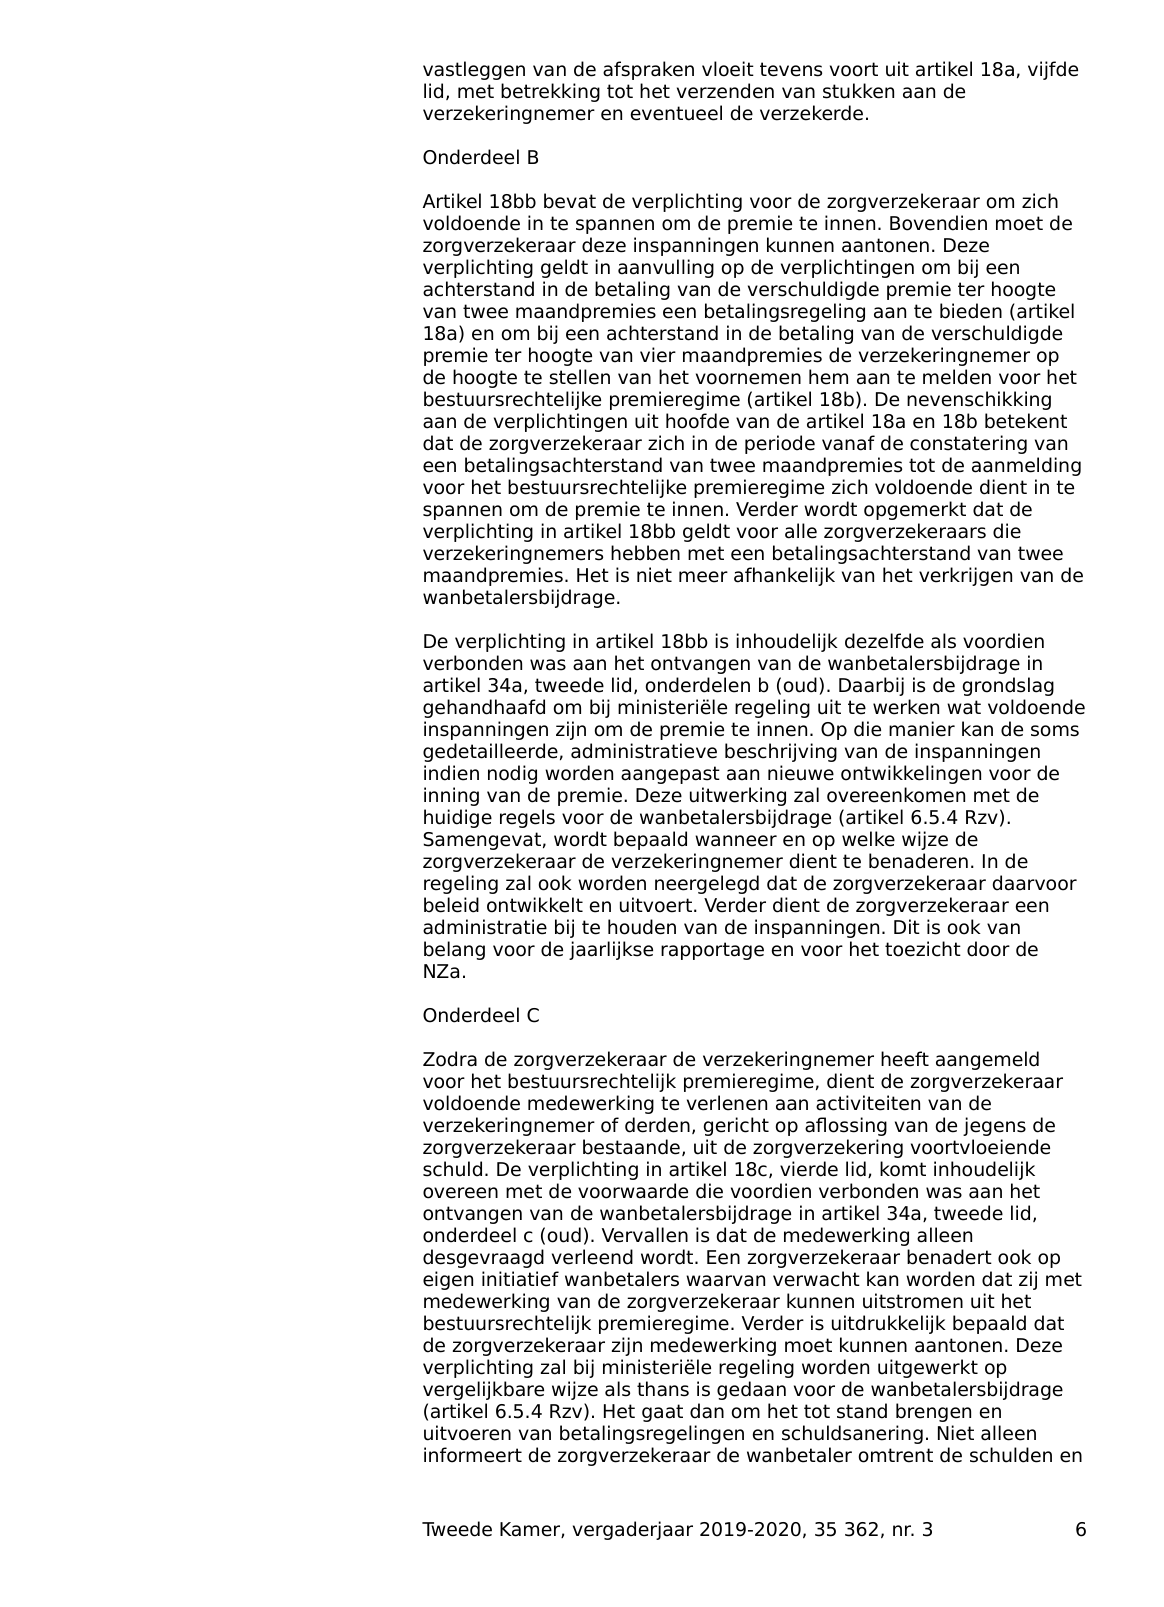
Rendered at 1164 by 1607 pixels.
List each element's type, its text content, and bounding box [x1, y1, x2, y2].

text Artikel 18bb bevat de verplichting voor de zorgverzekeraar om zich voldoende in te spannen om de premie te innen. Bovendien moet de zorgverzekeraar deze inspanningen kunnen aantonen. Deze verplichting geldt in aanvulling op de verplichtingen om bij een achterstand in de betaling van de verschuldigde premie ter hoogte van twee maandpremies een betalingsregeling aan te bieden (artikel 18a) en om bij een achterstand in de betaling van de verschuldigde premie ter hoogte van vier maandpremies de verzekeringnemer op de hoogte te stellen van het voornemen hem aan te melden voor het bestuursrechtelijke premieregime (artikel 18b). De nevenschikking aan de verplichtingen uit hoofde van de artikel 18a en 18b betekent dat de zorgverzekeraar zich in de periode vanaf de constatering van een betalingsachterstand van twee maandpremies tot de aanmelding voor het bestuursrechtelijke premieregime zich voldoende dient in te spannen om de premie te innen. Verder wordt opgemerkt dat de verplichting in artikel 18bb geldt voor alle zorgverzekeraars die verzekeringnemers hebben met een betalingsachterstand van twee maandpremies. Het is niet meer afhankelijk van het verkrijgen van de wanbetalersbijdrage. [422, 191, 1087, 609]
subtitle Onderdeel C [422, 1005, 1087, 1027]
text Zodra de zorgverzekeraar de verzekeringnemer heeft aangemeld voor het bestuursrechtelijk premieregime, dient de zorgverzekeraar voldoende medewerking te verlenen aan activiteiten van de verzekeringnemer of derden, gericht op aflossing van de jegens de zorgverzekeraar bestaande, uit de zorgverzekering voortvloeiende schuld. De verplichting in artikel 18c, vierde lid, komt inhoudelijk overeen met de voorwaarde die voordien verbonden was aan het ontvangen van de wanbetalersbijdrage in artikel 34a, tweede lid, onderdeel c (oud). Vervallen is dat de medewerking alleen desgevraagd verleend wordt. Een zorgverzekeraar benadert ook op eigen initiatief wanbetalers waarvan verwacht kan worden dat zij met medewerking van de zorgverzekeraar kunnen uitstromen uit het bestuursrechtelijk premieregime. Verder is uitdrukkelijk bepaald dat de zorgverzekeraar zijn medewerking moet kunnen aantonen. Deze verplichting zal bij ministeriële regeling worden uitgewerkt op vergelijkbare wijze als thans is gedaan voor de wanbetalersbijdrage (artikel 6.5.4 Rzv). Het gaat dan om het tot stand brengen en uitvoeren van betalingsregelingen en schuldsanering. Niet alleen informeert de zorgverzekeraar de wanbetaler omtrent de schulden en [422, 1049, 1087, 1467]
text De verplichting in artikel 18bb is inhoudelijk dezelfde als voordien verbonden was aan het ontvangen van de wanbetalersbijdrage in artikel 34a, tweede lid, onderdelen b (oud). Daarbij is de grondslag gehandhaafd om bij ministeriële regeling uit te werken wat voldoende inspanningen zijn om de premie te innen. Op die manier kan de soms gedetailleerde, administratieve beschrijving van de inspanningen indien nodig worden aangepast aan nieuwe ontwikkelingen voor de inning van de premie. Deze uitwerking zal overeenkomen met de huidige regels voor de wanbetalersbijdrage (artikel 6.5.4 Rzv). Samengevat, wordt bepaald wanneer en op welke wijze de zorgverzekeraar de verzekeringnemer dient te benaderen. In de regeling zal ook worden neergelegd dat de zorgverzekeraar daarvoor beleid ontwikkelt en uitvoert. Verder dient de zorgverzekeraar een administratie bij te houden van de inspanningen. Dit is ook van belang voor de jaarlijkse rapportage en voor het toezicht door de NZa. [422, 631, 1087, 983]
subtitle Onderdeel B [422, 147, 1087, 169]
text vastleggen van de afspraken vloeit tevens voort uit artikel 18a, vijfde lid, met betrekking tot het verzenden van stukken aan de verzekeringnemer en eventueel de verzekerde. [422, 59, 1087, 125]
